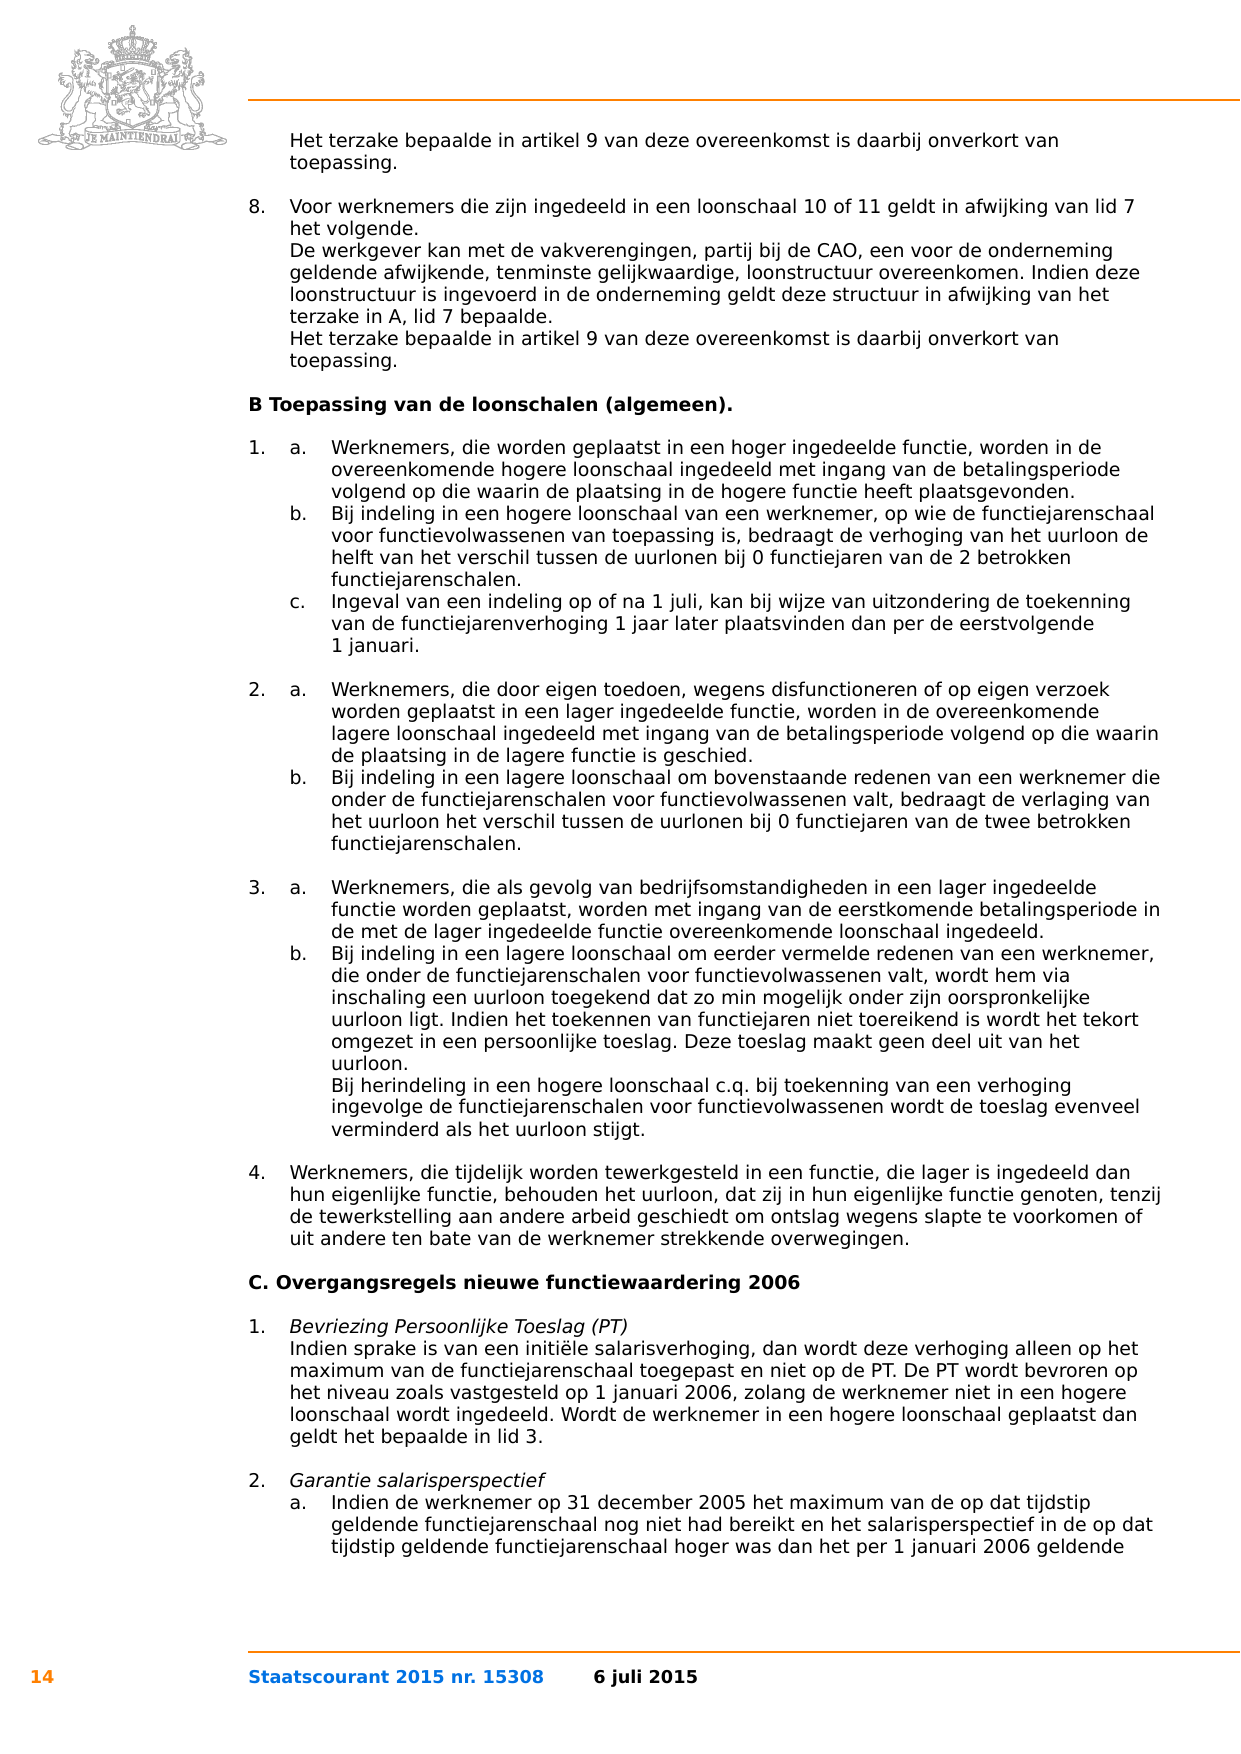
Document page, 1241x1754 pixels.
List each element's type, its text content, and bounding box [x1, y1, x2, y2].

text c. Ingeval van een indeling op of na 1 juli, kan bij wijze van uitzondering de toekenning van de functiejarenverhoging 1 jaar later plaatsvinden dan per de eerstvolgende 1 januari. [289, 591, 1163, 657]
text 2. a. Werknemers, die door eigen toedoen, wegens disfunctioneren of op eigen verzoek worden geplaatst in een lager ingedeelde functie, worden in de overeenkomende lagere loonschaal ingedeeld met ingang van de betalingsperiode volgend op die waarin de plaatsing in de lagere functie is geschied. [248, 679, 1163, 767]
picture [38, 25, 227, 150]
text a. Indien de werknemer op 31 december 2005 het maximum van de op dat tijdstip geldende functiejarenschaal nog niet had bereikt en het salarisperspectief in de op dat tijdstip geldende functiejarenschaal hoger was dan het per 1 januari 2006 geldende [289, 1492, 1163, 1558]
text Het terzake bepaalde in artikel 9 van deze overeenkomst is daarbij onverkort van toepassing. [289, 130, 1163, 174]
text Bij herindeling in een hogere loonschaal c.q. bij toekenning van een verhoging ingevolge de functiejarenschalen voor functievolwassenen wordt de toeslag evenveel verminderd als het uurloon stijgt. [331, 1074, 1163, 1140]
text b. Bij indeling in een lagere loonschaal om bovenstaande redenen van een werknemer die onder de functiejarenschalen voor functievolwassenen valt, bedraagt de verlaging van het uurloon het verschil tussen de uurlonen bij 0 functiejaren van de twee betrokken functiejarenschalen. [289, 767, 1163, 855]
text b. Bij indeling in een hogere loonschaal van een werknemer, op wie de functiejarenschaal voor functievolwassenen van toepassing is, bedraagt de verhoging van het uurloon de helft van het verschil tussen de uurlonen bij 0 functiejaren van de 2 betrokken functiejarenschalen. [289, 503, 1163, 591]
text 4. Werknemers, die tijdelijk worden tewerkgesteld in een functie, die lager is ingedeeld dan hun eigenlijke functie, behouden het uurloon, dat zij in hun eigenlijke functie genoten, tenzij de tewerkstelling aan andere arbeid geschiedt om ontslag wegens slapte te voorkomen of uit andere ten bate van de werknemer strekkende overwegingen. [248, 1162, 1163, 1250]
text Indien sprake is van een initiële salarisverhoging, dan wordt deze verhoging alleen op het maximum van de functiejarenschaal toegepast en niet op de PT. De PT wordt bevroren op het niveau zoals vastgesteld op 1 januari 2006, zolang de werknemer niet in een hogere loonschaal wordt ingedeeld. Wordt de werknemer in een hogere loonschaal geplaatst dan geldt het bepaalde in lid 3. [289, 1338, 1163, 1448]
text Het terzake bepaalde in artikel 9 van deze overeenkomst is daarbij onverkort van toepassing. [289, 328, 1163, 372]
text 2. Garantie salarisperspectief [248, 1470, 1163, 1492]
text 8. Voor werknemers die zijn ingedeeld in een loonschaal 10 of 11 geldt in afwijking van lid 7 het volgende. [248, 196, 1163, 240]
text 1. Bevriezing Persoonlijke Toeslag (PT) [248, 1316, 1163, 1338]
text De werkgever kan met de vakverengingen, partij bij de CAO, een voor de onderneming geldende afwijkende, tenminste gelijkwaardige, loonstructuur overeenkomen. Indien deze loonstructuur is ingevoerd in de onderneming geldt deze structuur in afwijking van het terzake in A, lid 7 bepaalde. [289, 240, 1163, 328]
subtitle B Toepassing van de loonschalen (algemeen). [248, 393, 1163, 415]
text 3. a. Werknemers, die als gevolg van bedrijfsomstandigheden in een lager ingedeelde functie worden geplaatst, worden met ingang van de eerstkomende betalingsperiode in de met de lager ingedeelde functie overeenkomende loonschaal ingedeeld. [248, 877, 1163, 943]
text b. Bij indeling in een lagere loonschaal om eerder vermelde redenen van een werknemer, die onder de functiejarenschalen voor functievolwassenen valt, wordt hem via inschaling een uurloon toegekend dat zo min mogelijk onder zijn oorspronkelijke uurloon ligt. Indien het toekennen van functiejaren niet toereikend is wordt het tekort omgezet in een persoonlijke toeslag. Deze toeslag maakt geen deel uit van het uurloon. [289, 943, 1163, 1074]
text 1. a. Werknemers, die worden geplaatst in een hoger ingedeelde functie, worden in de overeenkomende hogere loonschaal ingedeeld met ingang van de betalingsperiode volgend op die waarin de plaatsing in de hogere functie heeft plaatsgevonden. [248, 437, 1163, 503]
subtitle C. Overgangsregels nieuwe functiewaardering 2006 [248, 1272, 1163, 1294]
